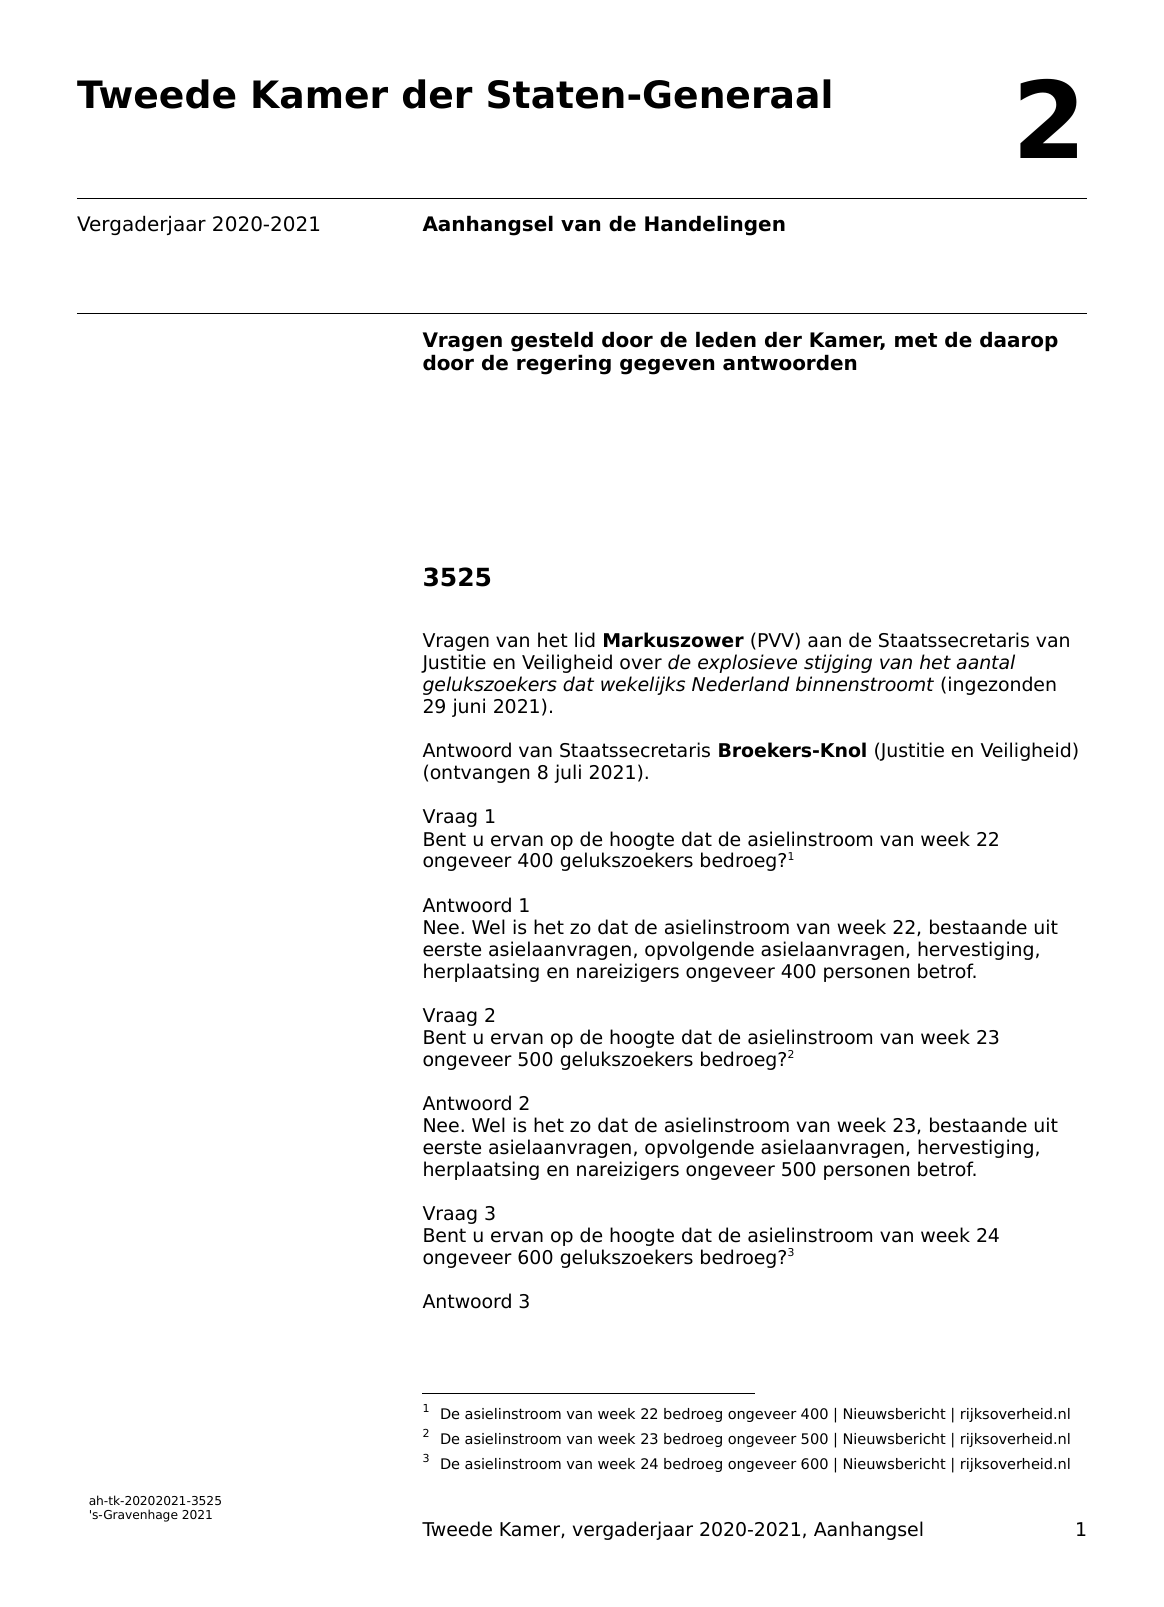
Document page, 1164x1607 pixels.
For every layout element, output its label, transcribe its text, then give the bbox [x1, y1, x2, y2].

text De asielinstroom van week 23 bedroeg ongeveer 500 | Nieuwsbericht | rijksoverheid.nl [422, 1427, 1087, 1449]
text Antwoord 2 [422, 1093, 1087, 1115]
text Bent u ervan op de hoogte dat de asielinstroom van week 23 ongeveer 500 gelukszoekers bedroeg? [422, 1027, 1087, 1071]
text De asielinstroom van week 24 bedroeg ongeveer 600 | Nieuwsbericht | rijksoverheid.nl [422, 1452, 1087, 1474]
text Bent u ervan op de hoogte dat de asielinstroom van week 22 ongeveer 400 gelukszoekers bedroeg? [422, 828, 1087, 872]
text 3525 [422, 563, 1087, 592]
table_cell [77, 314, 422, 375]
text Nee. Wel is het zo dat de asielinstroom van week 23, bestaande uit eerste asielaanvragen, opvolgende asielaanvragen, hervestiging, herplaatsing en nareizigers ongeveer 500 personen betrof. [422, 1115, 1087, 1181]
text ah-tk-20202021-3525 [88, 1494, 323, 1508]
text Antwoord 3 [422, 1291, 1087, 1313]
table_cell Vragen gesteld door de leden der Kamer, met de daarop door de regering gegeven antwoorden [422, 314, 1087, 375]
text Vraag 3 [422, 1203, 1087, 1225]
text Vragen van het lid Markuszower (PVV) aan de Staatssecretaris van Justitie en Veiligheid over de explosieve stijging van het aantal gelukszoekers dat wekelijks Nederland binnenstroomt (ingezonden 29 juni 2021). [422, 630, 1087, 718]
text Vraag 1 [422, 806, 1087, 828]
text Bent u ervan op de hoogte dat de asielinstroom van week 24 ongeveer 600 gelukszoekers bedroeg? [422, 1225, 1087, 1269]
text De asielinstroom van week 22 bedroeg ongeveer 400 | Nieuwsbericht | rijksoverheid.nl [422, 1402, 1087, 1424]
table_cell Vergaderjaar 2020-2021 [77, 199, 422, 313]
table_header 2 [886, 59, 1087, 198]
table_cell Aanhangsel van de Handelingen [422, 199, 1087, 313]
text Vraag 2 [422, 1005, 1087, 1027]
text Antwoord van Staatssecretaris Broekers-Knol (Justitie en Veiligheid) (ontvangen 8 juli 2021). [422, 740, 1087, 784]
text 's-Gravenhage 2021 [88, 1508, 323, 1522]
text Antwoord 1 [422, 894, 1087, 917]
table_header Tweede Kamer der Staten-Generaal [77, 59, 886, 198]
text Nee. Wel is het zo dat de asielinstroom van week 22, bestaande uit eerste asielaanvragen, opvolgende asielaanvragen, hervestiging, herplaatsing en nareizigers ongeveer 400 personen betrof. [422, 917, 1087, 982]
